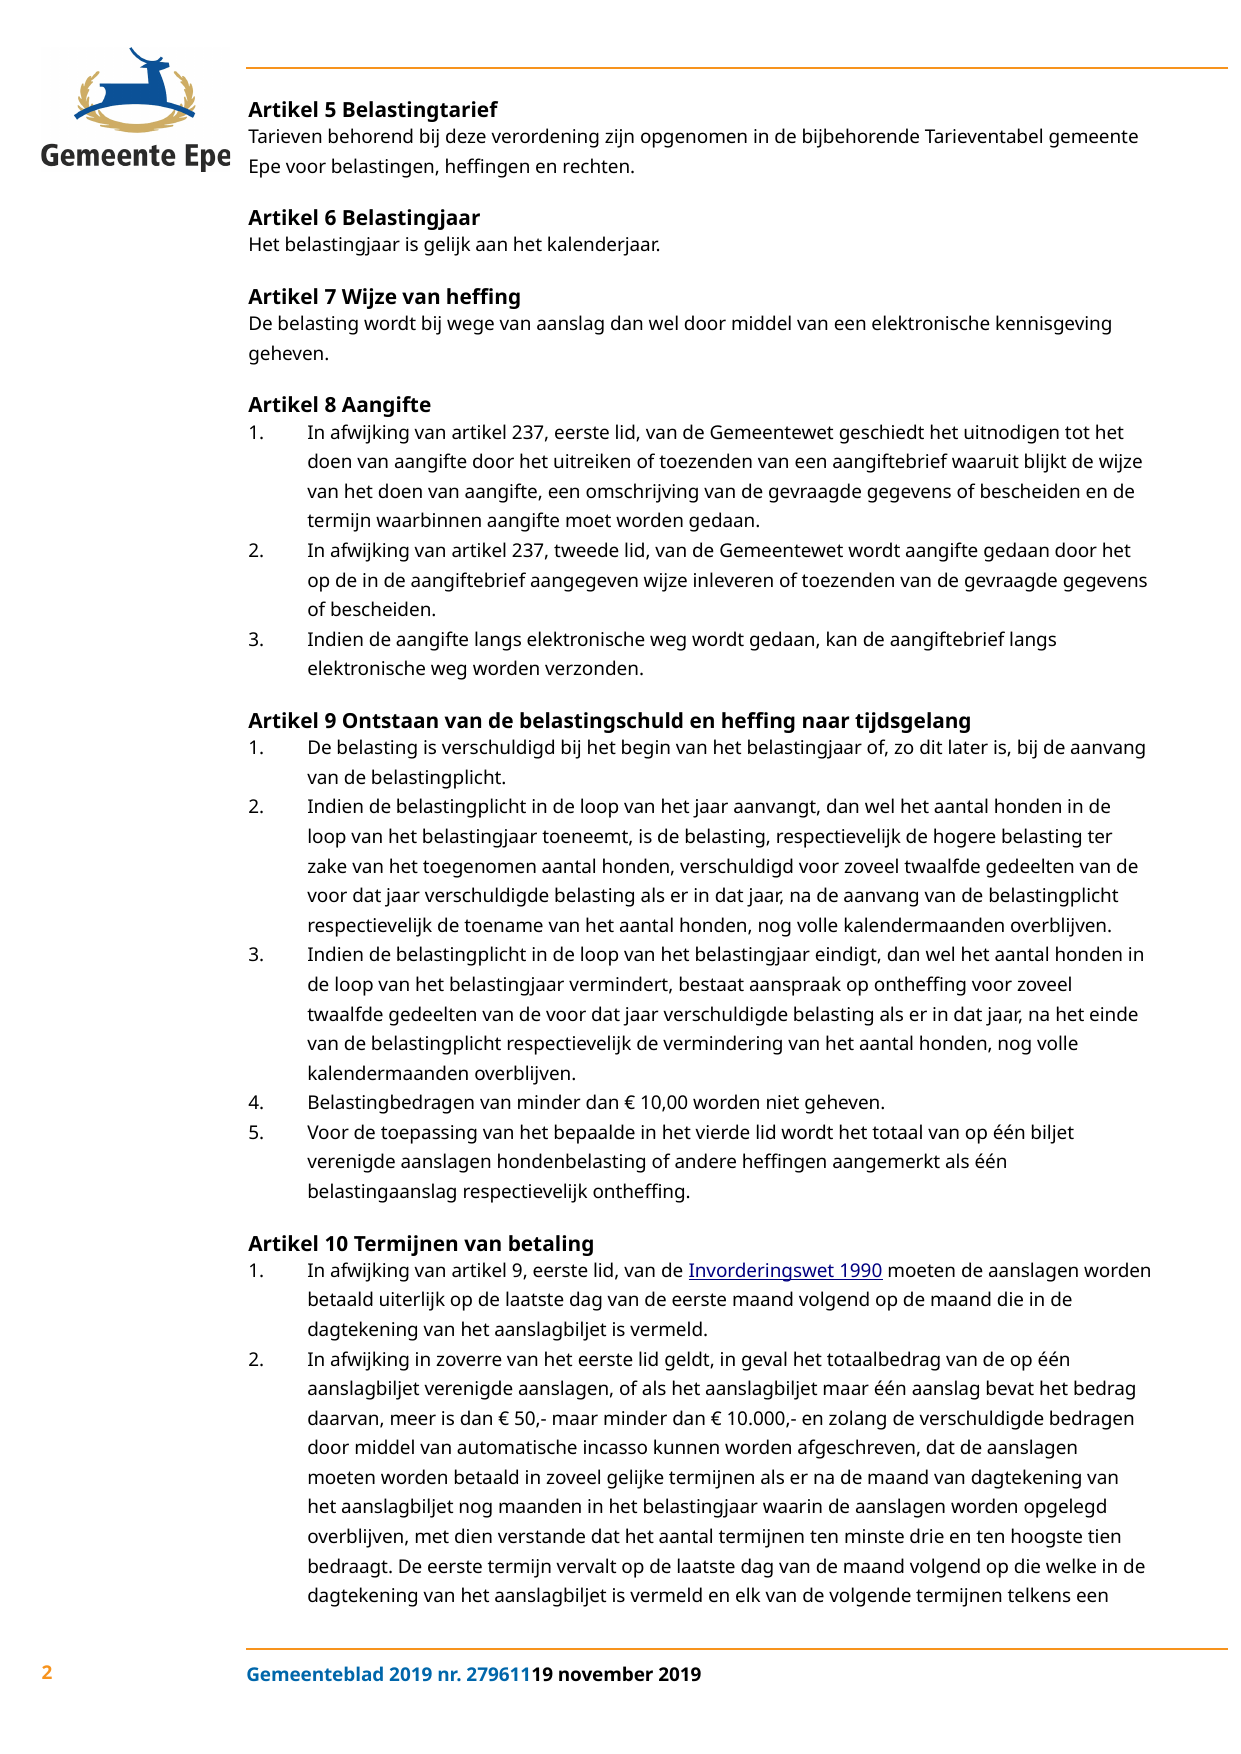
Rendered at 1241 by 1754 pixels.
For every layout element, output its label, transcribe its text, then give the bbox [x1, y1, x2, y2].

picture [41, 47, 231, 172]
text Artikel 7 Wijze van heffing [248, 282, 1152, 311]
list Voor de toepassing van het bepaalde in het vierde lid wordt het totaal van op één biljet verenigde aanslagen hondenbelasting of andere heffingen aangemerkt als één belastingaanslag respectievelijk ontheffing. [248, 1119, 1152, 1204]
text Artikel 9 Ontstaan van de belastingschuld en heffing naar tijdsgelang [248, 706, 1152, 734]
text Artikel 10 Termijnen van betaling [248, 1229, 1152, 1257]
list De belasting is verschuldigd bij het begin van het belastingjaar of, zo dit later is, bij de aanvang van de belastingplicht. [248, 734, 1152, 790]
text Artikel 8 Aangifte [248, 391, 1152, 419]
list Indien de aangifte langs elektronische weg wordt gedaan, kan de aangiftebrief langs elektronische weg worden verzonden. [248, 626, 1152, 681]
list Indien de belastingplicht in de loop van het belastingjaar eindigt, dan wel het aantal honden in de loop van het belastingjaar vermindert, bestaat aanspraak op ontheffing voor zoveel twaalfde gedeelten van de voor dat jaar verschuldigde belasting als er in dat jaar, na het einde van de belastingplicht respectievelijk de vermindering van het aantal honden, nog volle kalendermaanden overblijven. [248, 942, 1152, 1086]
list Belastingbedragen van minder dan € 10,00 worden niet geheven. [248, 1089, 1152, 1115]
text De belasting wordt bij wege van aanslag dan wel door middel van een elektronische kennisgeving geheven. [248, 311, 1152, 366]
list In afwijking van artikel 9, eerste lid, van de Invorderingswet 1990 moeten de aanslagen worden betaald uiterlijk op de laatste dag van de eerste maand volgend op de maand die in de dagtekening van het aanslagbiljet is vermeld. [248, 1257, 1152, 1342]
text Artikel 5 Belastingtarief [248, 95, 1152, 123]
list Indien de belastingplicht in de loop van het jaar aanvangt, dan wel het aantal honden in de loop van het belastingjaar toeneemt, is de belasting, respectievelijk de hogere belasting ter zake van het toegenomen aantal honden, verschuldigd voor zoveel twaalfde gedeelten van de voor dat jaar verschuldigde belasting als er in dat jaar, na de aanvang van de belastingplicht respectievelijk de toename van het aantal honden, nog volle kalendermaanden overblijven. [248, 794, 1152, 938]
text Het belastingjaar is gelijk aan het kalenderjaar. [248, 232, 1152, 257]
list In afwijking in zoverre van het eerste lid geldt, in geval het totaalbedrag van de op één aanslagbiljet verenigde aanslagen, of als het aanslagbiljet maar één aanslag bevat het bedrag daarvan, meer is dan € 50,- maar minder dan € 10.000,- en zolang de verschuldigde bedragen door middel van automatische incasso kunnen worden afgeschreven, dat de aanslagen moeten worden betaald in zoveel gelijke termijnen als er na de maand van dagtekening van het aanslagbiljet nog maanden in het belastingjaar waarin de aanslagen worden opgelegd overblijven, met dien verstande dat het aantal termijnen ten minste drie en ten hoogste tien bedraagt. De eerste termijn vervalt op de laatste dag van de maand volgend op die welke in de dagtekening van het aanslagbiljet is vermeld en elk van de volgende termijnen telkens een [248, 1346, 1152, 1608]
list In afwijking van artikel 237, tweede lid, van de Gemeentewet wordt aangifte gedaan door het op de in de aangiftebrief aangegeven wijze inleveren of toezenden van de gevraagde gegevens of bescheiden. [248, 537, 1152, 622]
list In afwijking van artikel 237, eerste lid, van de Gemeentewet geschiedt het uitnodigen tot het doen van aangifte door het uitreiken of toezenden van een aangiftebrief waaruit blijkt de wijze van het doen van aangifte, een omschrijving van de gevraagde gegevens of bescheiden en de termijn waarbinnen aangifte moet worden gedaan. [248, 419, 1152, 533]
text Tarieven behorend bij deze verordening zijn opgenomen in de bijbehorende Tarieventabel gemeente Epe voor belastingen, heffingen en rechten. [248, 123, 1152, 178]
text Artikel 6 Belastingjaar [248, 203, 1152, 232]
